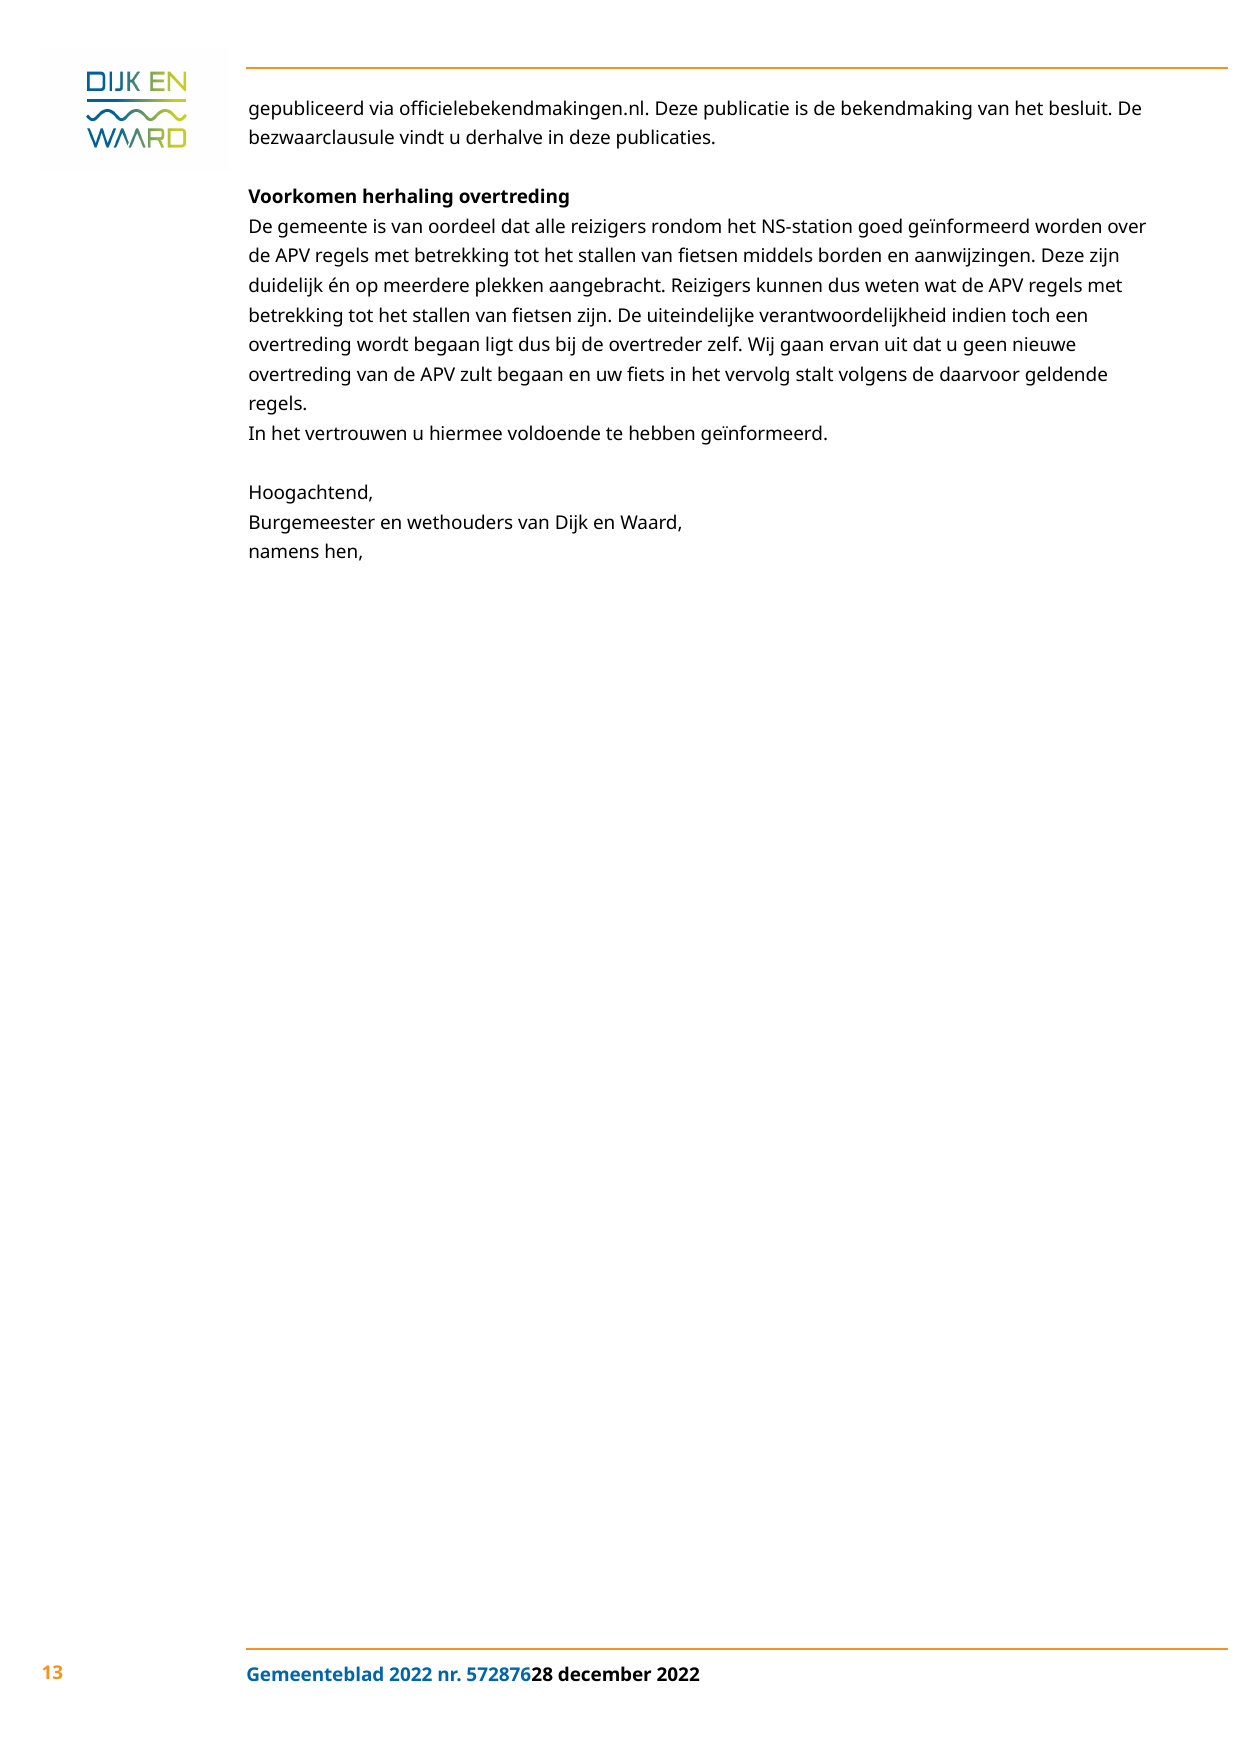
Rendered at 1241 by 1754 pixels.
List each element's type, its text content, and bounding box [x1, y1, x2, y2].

picture [41, 47, 231, 172]
text Voorkomen herhaling overtreding [248, 183, 1152, 209]
text In het vertrouwen u hiermee voldoende te hebben geïnformeerd. [248, 420, 1152, 446]
text De gemeente is van oordeel dat alle reizigers rondom het NS-station goed geïnformeerd worden over de APV regels met betrekking tot het stallen van fietsen middels borden en aanwijzingen. Deze zijn duidelijk én op meerdere plekken aangebracht. Reizigers kunnen dus weten wat de APV regels met betrekking tot het stallen van fietsen zijn. De uiteindelijke verantwoordelijkheid indien toch een overtreding wordt begaan ligt dus bij de overtreder zelf. Wij gaan ervan uit dat u geen nieuwe overtreding van de APV zult begaan en uw fiets in het vervolg stalt volgens de daarvoor geldende regels. [248, 213, 1152, 416]
text Hoogachtend, [248, 479, 1152, 505]
text namens hen, [248, 538, 1152, 564]
text Burgemeester en wethouders van Dijk en Waard, [248, 509, 1152, 535]
text gepubliceerd via officielebekendmakingen.nl. Deze publicatie is de bekendmaking van het besluit. De bezwaarclausule vindt u derhalve in deze publicaties. [248, 95, 1152, 150]
